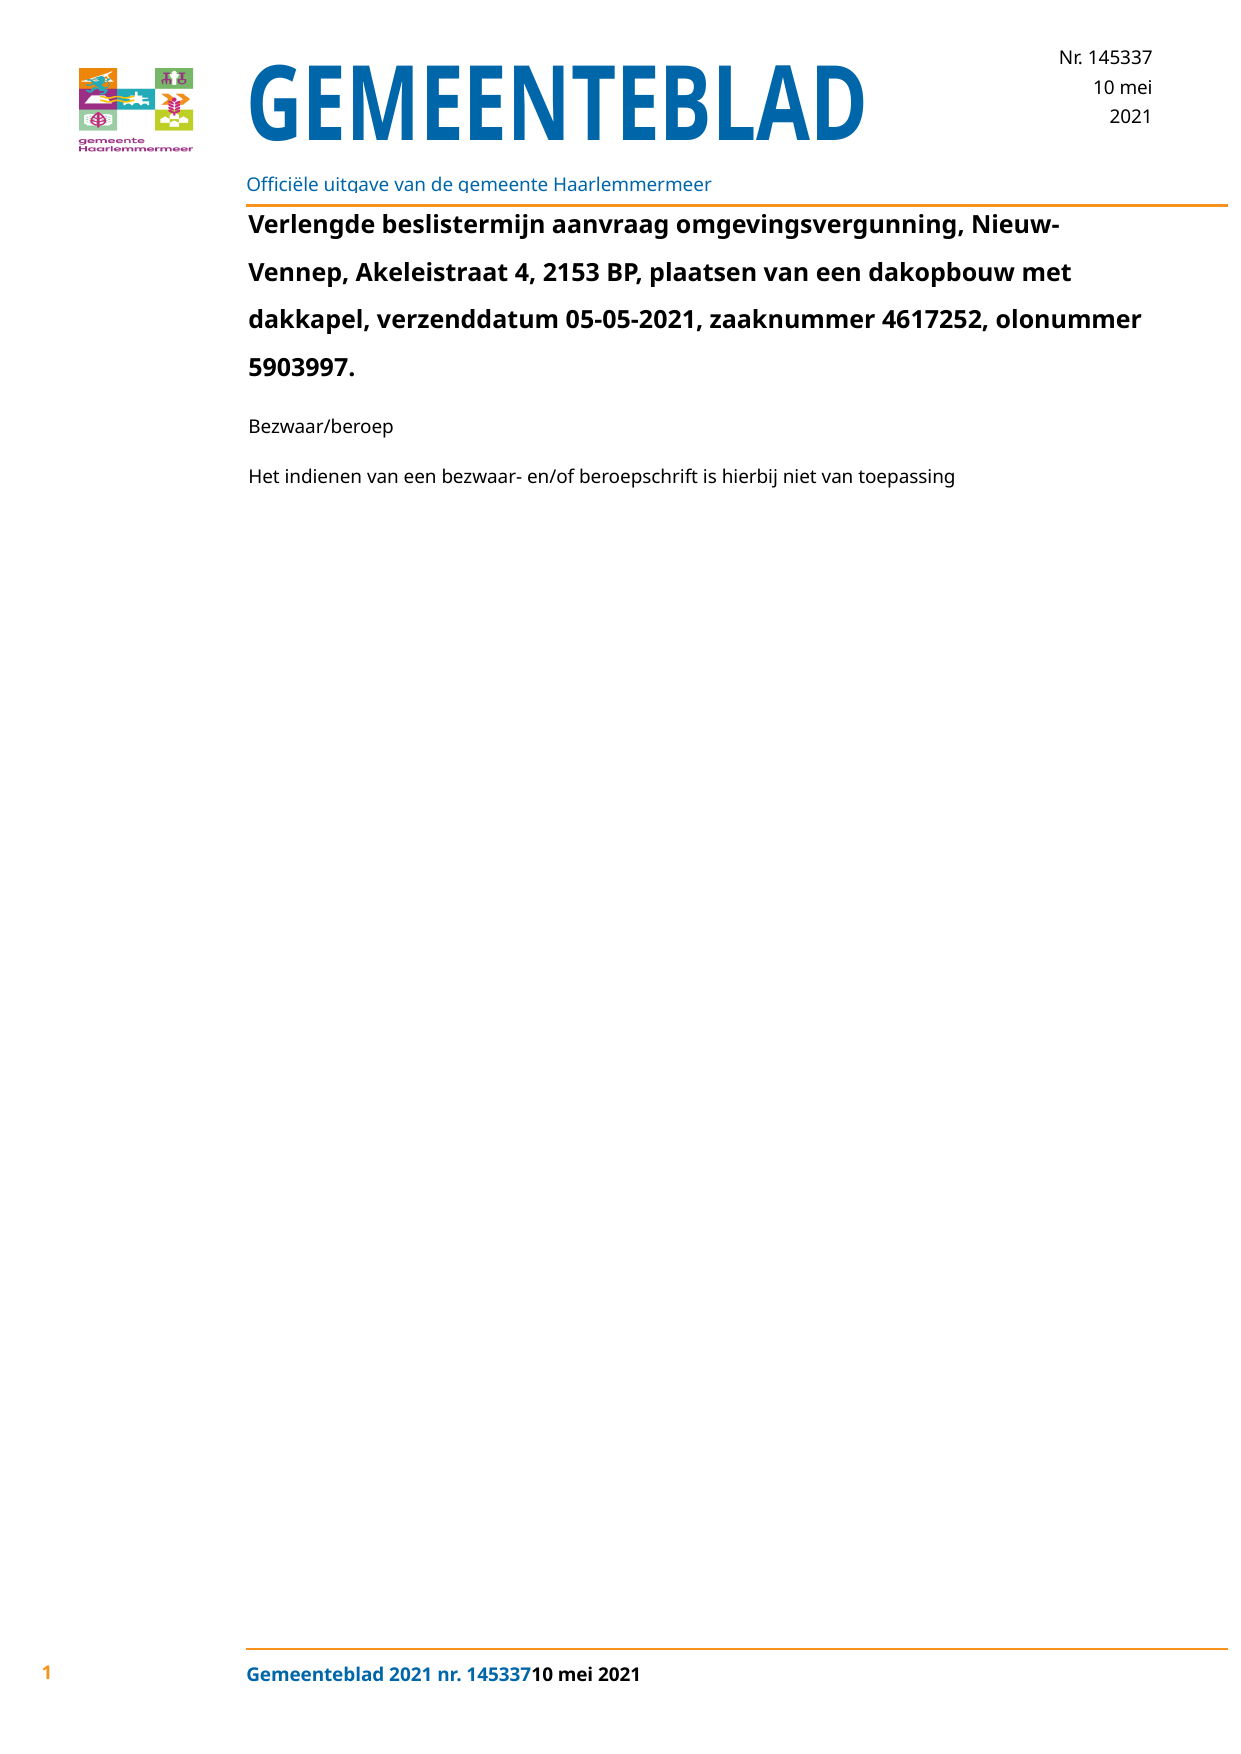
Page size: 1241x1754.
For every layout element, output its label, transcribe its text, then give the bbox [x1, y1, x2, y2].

picture [41, 47, 231, 172]
text Het indienen van een bezwaar- en/of beroepschrift is hierbij niet van toepassing [248, 463, 1152, 489]
text Verlengde beslistermijn aanvraag omgevingsvergunning, Nieuw-Vennep, Akeleistraat 4, 2153 BP, plaatsen van een dakopbouw met dakkapel, verzenddatum 05-05-2021, zaaknummer 4617252, olonummer 5903997. [248, 207, 1152, 384]
text Bezwaar/beroep [248, 413, 1152, 439]
